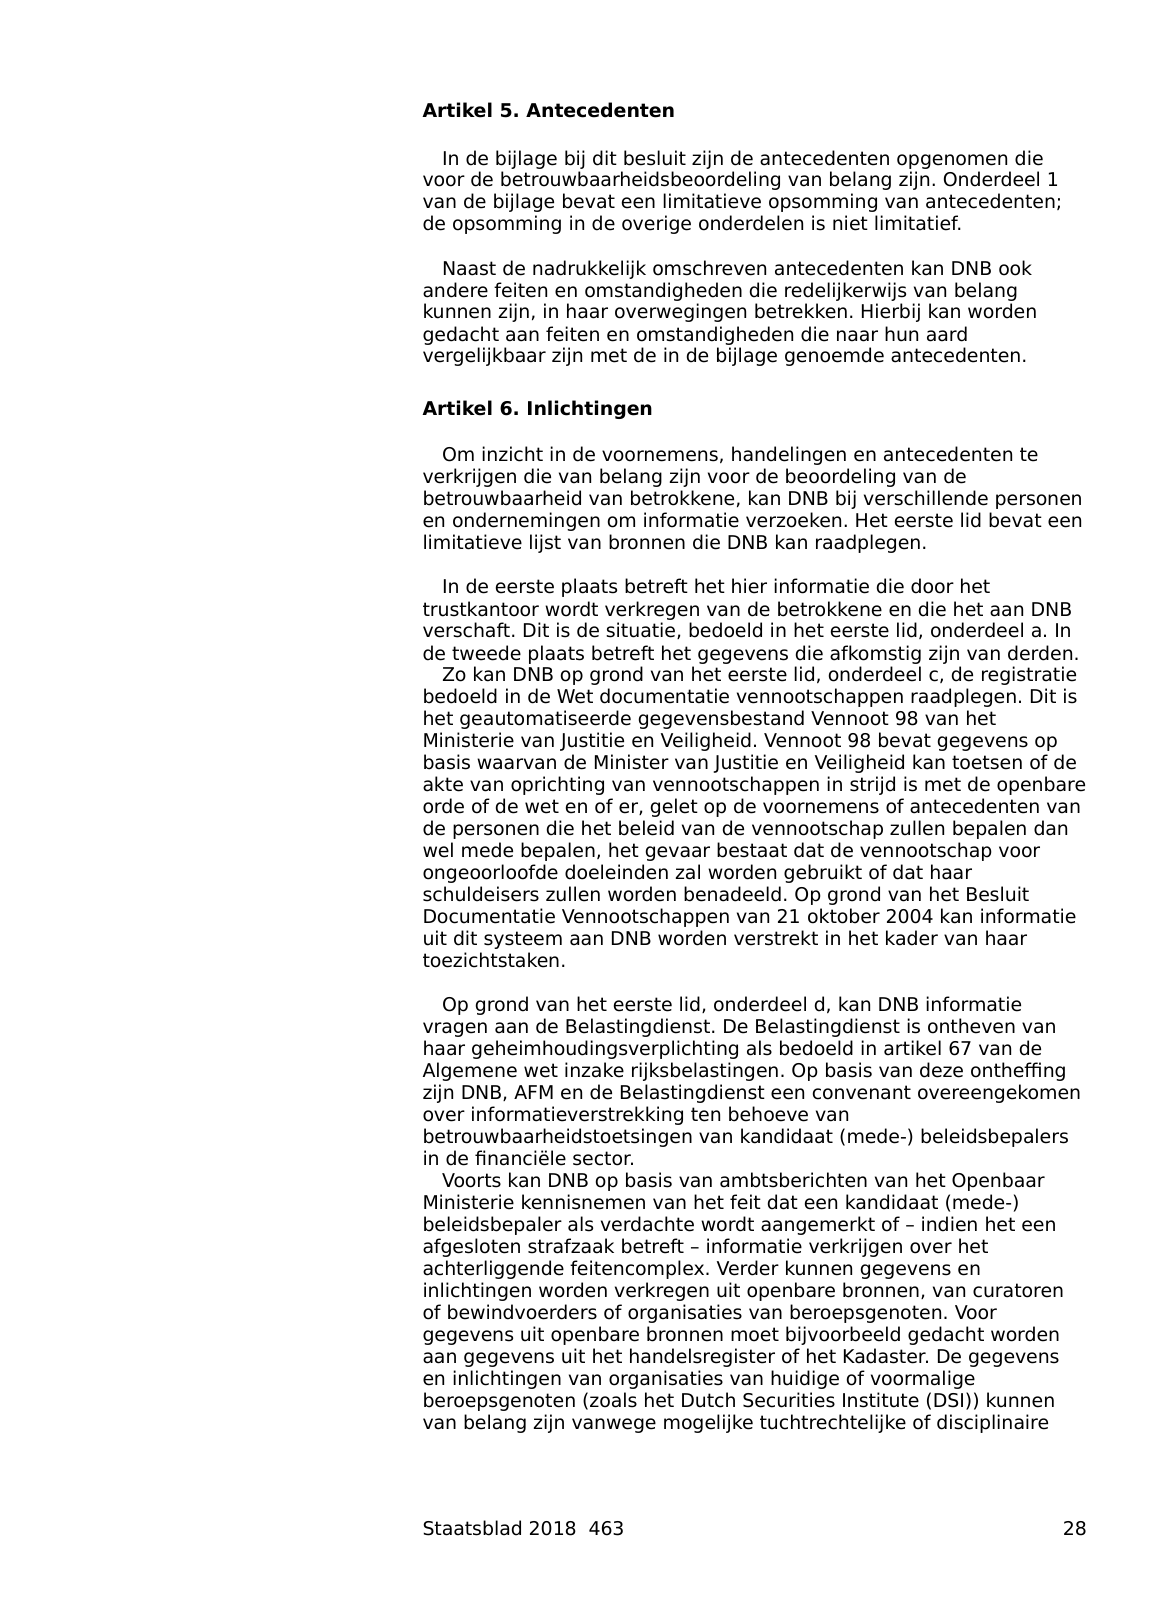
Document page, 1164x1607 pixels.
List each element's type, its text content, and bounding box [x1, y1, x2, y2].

subtitle Artikel 5. Antecedenten [422, 100, 1087, 122]
text In de bijlage bij dit besluit zijn de antecedenten opgenomen die voor de betrouwbaarheidsbeoordeling van belang zijn. Onderdeel 1 van de bijlage bevat een limitatieve opsomming van antecedenten; de opsomming in de overige onderdelen is niet limitatief. [422, 147, 1087, 235]
text Voorts kan DNB op basis van ambtsberichten van het Openbaar Ministerie kennisnemen van het feit dat een kandidaat (mede-) beleidsbepaler als verdachte wordt aangemerkt of – indien het een afgesloten strafzaak betreft – informatie verkrijgen over het achterliggende feitencomplex. Verder kunnen gegevens en inlichtingen worden verkregen uit openbare bronnen, van curatoren of bewindvoerders of organisaties van beroepsgenoten. Voor gegevens uit openbare bronnen moet bijvoorbeeld gedacht worden aan gegevens uit het handelsregister of het Kadaster. De gegevens en inlichtingen van organisaties van huidige of voormalige beroepsgenoten (zoals het Dutch Securities Institute (DSI)) kunnen van belang zijn vanwege mogelijke tuchtrechtelijke of disciplinaire [422, 1170, 1087, 1434]
text Zo kan DNB op grond van het eerste lid, onderdeel c, de registratie bedoeld in de Wet documentatie vennootschappen raadplegen. Dit is het geautomatiseerde gegevensbestand Vennoot 98 van het Ministerie van Justitie en Veiligheid. Vennoot 98 bevat gegevens op basis waarvan de Minister van Justitie en Veiligheid kan toetsen of de akte van oprichting van vennootschappen in strijd is met de openbare orde of de wet en of er, gelet op de voornemens of antecedenten van de personen die het beleid van de vennootschap zullen bepalen dan wel mede bepalen, het gevaar bestaat dat de vennootschap voor ongeoorloofde doeleinden zal worden gebruikt of dat haar schuldeisers zullen worden benadeeld. Op grond van het Besluit Documentatie Vennootschappen van 21 oktober 2004 kan informatie uit dit systeem aan DNB worden verstrekt in het kader van haar toezichtstaken. [422, 664, 1087, 972]
text Op grond van het eerste lid, onderdeel d, kan DNB informatie vragen aan de Belastingdienst. De Belastingdienst is ontheven van haar geheimhoudingsverplichting als bedoeld in artikel 67 van de Algemene wet inzake rijksbelastingen. Op basis van deze ontheffing zijn DNB, AFM en de Belastingdienst een convenant overeengekomen over informatieverstrekking ten behoeve van betrouwbaarheidstoetsingen van kandidaat (mede-) beleidsbepalers in de financiële sector. [422, 994, 1087, 1170]
text In de eerste plaats betreft het hier informatie die door het trustkantoor wordt verkregen van de betrokkene en die het aan DNB verschaft. Dit is de situatie, bedoeld in het eerste lid, onderdeel a. In de tweede plaats betreft het gegevens die afkomstig zijn van derden. [422, 576, 1087, 664]
text Om inzicht in de voornemens, handelingen en antecedenten te verkrijgen die van belang zijn voor de beoordeling van de betrouwbaarheid van betrokkene, kan DNB bij verschillende personen en ondernemingen om informatie verzoeken. Het eerste lid bevat een limitatieve lijst van bronnen die DNB kan raadplegen. [422, 444, 1087, 554]
subtitle Artikel 6. Inlichtingen [422, 397, 1087, 419]
text Naast de nadrukkelijk omschreven antecedenten kan DNB ook andere feiten en omstandigheden die redelijkerwijs van belang kunnen zijn, in haar overwegingen betrekken. Hierbij kan worden gedacht aan feiten en omstandigheden die naar hun aard vergelijkbaar zijn met de in de bijlage genoemde antecedenten. [422, 257, 1087, 367]
